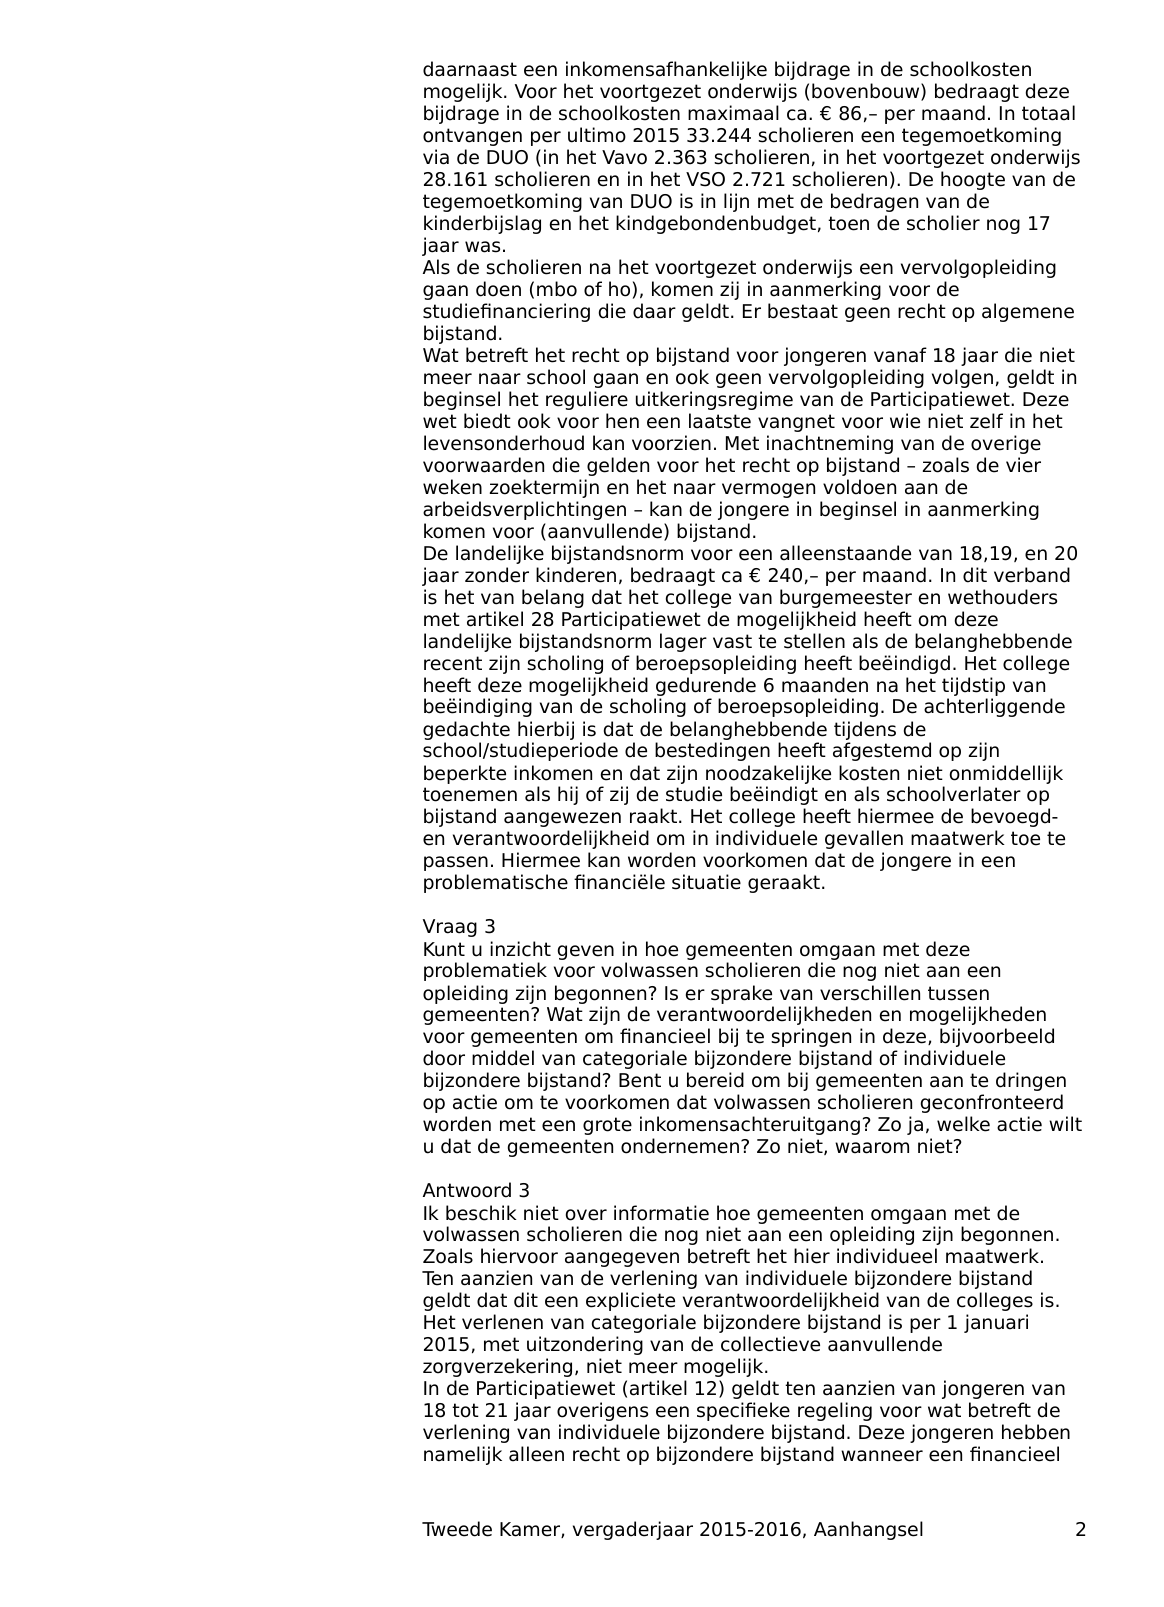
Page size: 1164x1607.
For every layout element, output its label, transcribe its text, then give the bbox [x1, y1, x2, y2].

text Ten aanzien van de verlening van individuele bijzondere bijstand geldt dat dit een expliciete verantwoordelijkheid van de colleges is. Het verlenen van categoriale bijzondere bijstand is per 1 januari 2015, met uitzondering van de collectieve aanvullende zorgverzekering, niet meer mogelijk. [422, 1268, 1087, 1378]
text In de Participatiewet (artikel 12) geldt ten aanzien van jongeren van 18 tot 21 jaar overigens een specifieke regeling voor wat betreft de verlening van individuele bijzondere bijstand. Deze jongeren hebben namelijk alleen recht op bijzondere bijstand wanneer een financieel [422, 1378, 1087, 1466]
text Wat betreft het recht op bijstand voor jongeren vanaf 18 jaar die niet meer naar school gaan en ook geen vervolgopleiding volgen, geldt in beginsel het reguliere uitkeringsregime van de Participatiewet. Deze wet biedt ook voor hen een laatste vangnet voor wie niet zelf in het levensonderhoud kan voorzien. Met inachtneming van de overige voorwaarden die gelden voor het recht op bijstand – zoals de vier weken zoektermijn en het naar vermogen voldoen aan de arbeidsverplichtingen – kan de jongere in beginsel in aanmerking komen voor (aanvullende) bijstand. [422, 345, 1087, 543]
text Als de scholieren na het voortgezet onderwijs een vervolgopleiding gaan doen (mbo of ho), komen zij in aanmerking voor de studiefinanciering die daar geldt. Er bestaat geen recht op algemene bijstand. [422, 257, 1087, 345]
text De landelijke bijstandsnorm voor een alleenstaande van 18,19, en 20 jaar zonder kinderen, bedraagt ca € 240,– per maand. In dit verband is het van belang dat het college van burgemeester en wethouders met artikel 28 Participatiewet de mogelijkheid heeft om deze landelijke bijstandsnorm lager vast te stellen als de belanghebbende recent zijn scholing of beroepsopleiding heeft beëindigd. Het college heeft deze mogelijkheid gedurende 6 maanden na het tijdstip van beëindiging van de scholing of beroepsopleiding. De achterliggende gedachte hierbij is dat de belanghebbende tijdens de school/studieperiode de bestedingen heeft afgestemd op zijn beperkte inkomen en dat zijn noodzakelijke kosten niet onmiddellijk toenemen als hij of zij de studie beëindigt en als schoolverlater op bijstand aangewezen raakt. Het college heeft hiermee de bevoegd- en verantwoordelijkheid om in individuele gevallen maatwerk toe te passen. Hiermee kan worden voorkomen dat de jongere in een problematische financiële situatie geraakt. [422, 543, 1087, 894]
text Kunt u inzicht geven in hoe gemeenten omgaan met deze problematiek voor volwassen scholieren die nog niet aan een opleiding zijn begonnen? Is er sprake van verschillen tussen gemeenten? Wat zijn de verantwoordelijkheden en mogelijkheden voor gemeenten om financieel bij te springen in deze, bijvoorbeeld door middel van categoriale bijzondere bijstand of individuele bijzondere bijstand? Bent u bereid om bij gemeenten aan te dringen op actie om te voorkomen dat volwassen scholieren geconfronteerd worden met een grote inkomensachteruitgang? Zo ja, welke actie wilt u dat de gemeenten ondernemen? Zo niet, waarom niet? [422, 938, 1087, 1158]
text Antwoord 3 [422, 1180, 1087, 1202]
text Vraag 3 [422, 916, 1087, 938]
text Ik beschik niet over informatie hoe gemeenten omgaan met de volwassen scholieren die nog niet aan een opleiding zijn begonnen. Zoals hiervoor aangegeven betreft het hier individueel maatwerk. [422, 1202, 1087, 1268]
text daarnaast een inkomensafhankelijke bijdrage in de schoolkosten mogelijk. Voor het voortgezet onderwijs (bovenbouw) bedraagt deze bijdrage in de schoolkosten maximaal ca. € 86,– per maand. In totaal ontvangen per ultimo 2015 33.244 scholieren een tegemoetkoming via de DUO (in het Vavo 2.363 scholieren, in het voortgezet onderwijs 28.161 scholieren en in het VSO 2.721 scholieren). De hoogte van de tegemoetkoming van DUO is in lijn met de bedragen van de kinderbijslag en het kindgebondenbudget, toen de scholier nog 17 jaar was. [422, 59, 1087, 257]
